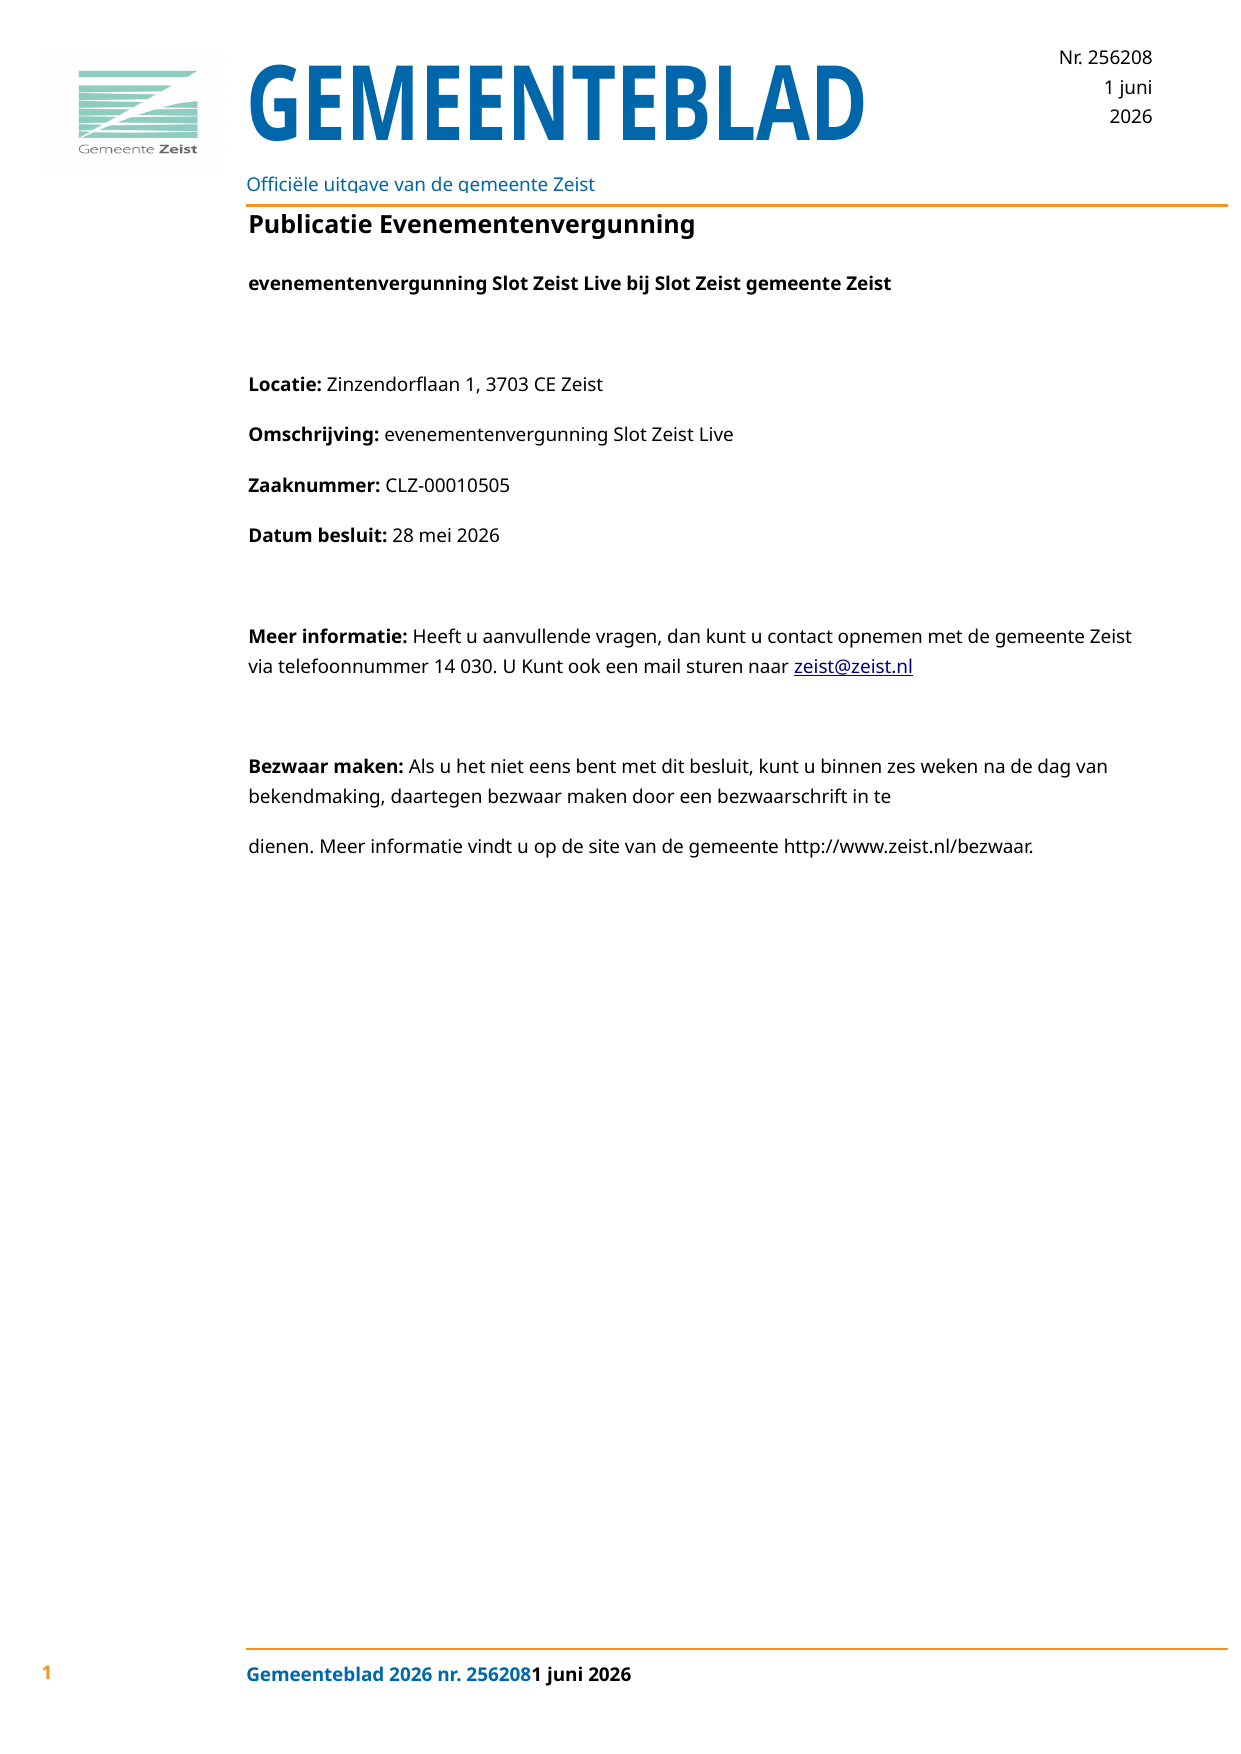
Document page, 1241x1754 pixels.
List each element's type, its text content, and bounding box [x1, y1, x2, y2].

text Meer informatie: Heeft u aanvullende vragen, dan kunt u contact opnemen met de gemeente Zeist via telefoonnummer 14 030. U Kunt ook een mail sturen naar zeist@zeist.nl [248, 623, 1152, 678]
text Publicatie Evenementenvergunning [248, 207, 1152, 241]
text Datum besluit: 28 mei 2026 [248, 522, 1152, 548]
text Locatie: Zinzendorflaan 1, 3703 CE Zeist [248, 371, 1152, 397]
text dienen. Meer informatie vindt u op de site van de gemeente http://www.zeist.nl/bezwaar. [248, 834, 1152, 859]
picture [41, 47, 231, 172]
text evenementenvergunning Slot Zeist Live bij Slot Zeist gemeente Zeist [248, 270, 1152, 296]
text Omschrijving: evenementenvergunning Slot Zeist Live [248, 422, 1152, 447]
text Bezwaar maken: Als u het niet eens bent met dit besluit, kunt u binnen zes weken na de dag van bekendmaking, daartegen bezwaar maken door een bezwaarschrift in te [248, 754, 1152, 809]
text Zaaknummer: CLZ-00010505 [248, 472, 1152, 498]
